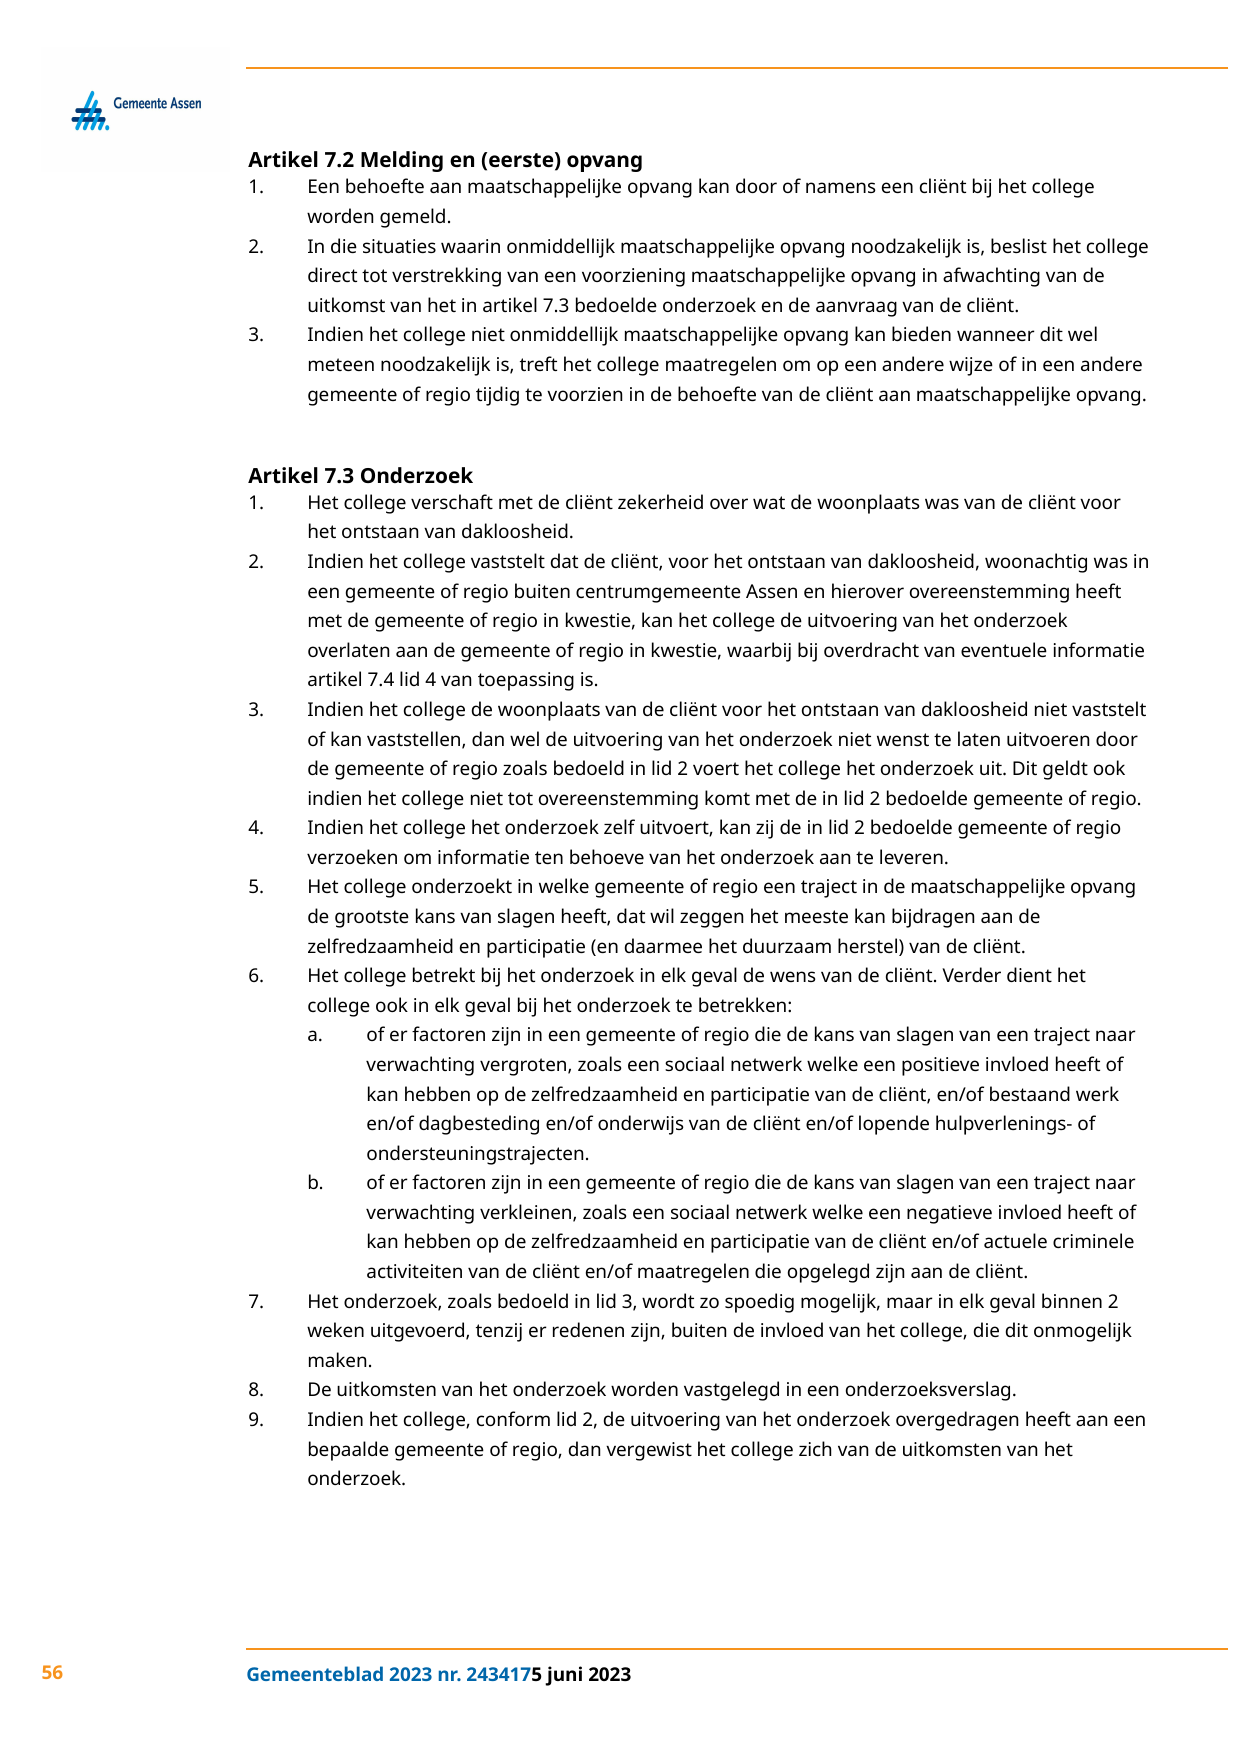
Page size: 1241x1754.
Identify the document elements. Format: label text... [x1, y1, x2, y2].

list Indien het college vaststelt dat de cliënt, voor het ontstaan van dakloosheid, woonachtig was in een gemeente of regio buiten centrumgemeente Assen en hierover overeenstemming heeft met de gemeente of regio in kwestie, kan het college de uitvoering van het onderzoek overlaten aan de gemeente of regio in kwestie, waarbij bij overdracht van eventuele informatie artikel 7.4 lid 4 van toepassing is. [248, 548, 1152, 692]
list Het onderzoek, zoals bedoeld in lid 3, wordt zo spoedig mogelijk, maar in elk geval binnen 2 weken uitgevoerd, tenzij er redenen zijn, buiten de invloed van het college, die dit onmogelijk maken. [248, 1288, 1152, 1373]
list Indien het college, conform lid 2, de uitvoering van het onderzoek overgedragen heeft aan een bepaalde gemeente of regio, dan vergewist het college zich van de uitkomsten van het onderzoek. [248, 1406, 1152, 1491]
list Het college betrekt bij het onderzoek in elk geval de wens van de cliënt. Verder dient het college ook in elk geval bij het onderzoek te betrekken: [248, 962, 1152, 1018]
list Indien het college de woonplaats van de cliënt voor het ontstaan van dakloosheid niet vaststelt of kan vaststellen, dan wel de uitvoering van het onderzoek niet wenst te laten uitvoeren door de gemeente of regio zoals bedoeld in lid 2 voert het college het onderzoek uit. Dit geldt ook indien het college niet tot overeenstemming komt met de in lid 2 bedoelde gemeente of regio. [248, 696, 1152, 811]
text Artikel 7.3 Onderzoek [248, 461, 1152, 489]
text Artikel 7.2 Melding en (eerste) opvang [248, 145, 1152, 174]
picture [41, 47, 231, 172]
list Indien het college het onderzoek zelf uitvoert, kan zij de in lid 2 bedoelde gemeente of regio verzoeken om informatie ten behoeve van het onderzoek aan te leveren. [248, 814, 1152, 870]
list De uitkomsten van het onderzoek worden vastgelegd in een onderzoeksverslag. [248, 1377, 1152, 1402]
list Het college verschaft met de cliënt zekerheid over wat de woonplaats was van de cliënt voor het ontstaan van dakloosheid. [248, 489, 1152, 544]
list Een behoefte aan maatschappelijke opvang kan door of namens een cliënt bij het college worden gemeld. [248, 174, 1152, 229]
list In die situaties waarin onmiddellijk maatschappelijke opvang noodzakelijk is, beslist het college direct tot verstrekking van een voorziening maatschappelijke opvang in afwachting van de uitkomst van het in artikel 7.3 bedoelde onderzoek en de aanvraag van de cliënt. [248, 233, 1152, 318]
list Indien het college niet onmiddellijk maatschappelijke opvang kan bieden wanneer dit wel meteen noodzakelijk is, treft het college maatregelen om op een andere wijze of in een andere gemeente of regio tijdig te voorzien in de behoefte van de cliënt aan maatschappelijke opvang. [248, 322, 1152, 406]
list of er factoren zijn in een gemeente of regio die de kans van slagen van een traject naar verwachting vergroten, zoals een sociaal netwerk welke een positieve invloed heeft of kan hebben op de zelfredzaamheid en participatie van de cliënt, en/of bestaand werk en/of dagbesteding en/of onderwijs van de cliënt en/of lopende hulpverlenings- of ondersteuningstrajecten. [307, 1022, 1152, 1166]
list Het college onderzoekt in welke gemeente of regio een traject in de maatschappelijke opvang de grootste kans van slagen heeft, dat wil zeggen het meeste kan bijdragen aan de zelfredzaamheid en participatie (en daarmee het duurzaam herstel) van de cliënt. [248, 874, 1152, 959]
list of er factoren zijn in een gemeente of regio die de kans van slagen van een traject naar verwachting verkleinen, zoals een sociaal netwerk welke een negatieve invloed heeft of kan hebben op de zelfredzaamheid en participatie van de cliënt en/of actuele criminele activiteiten van de cliënt en/of maatregelen die opgelegd zijn aan de cliënt. [307, 1169, 1152, 1284]
